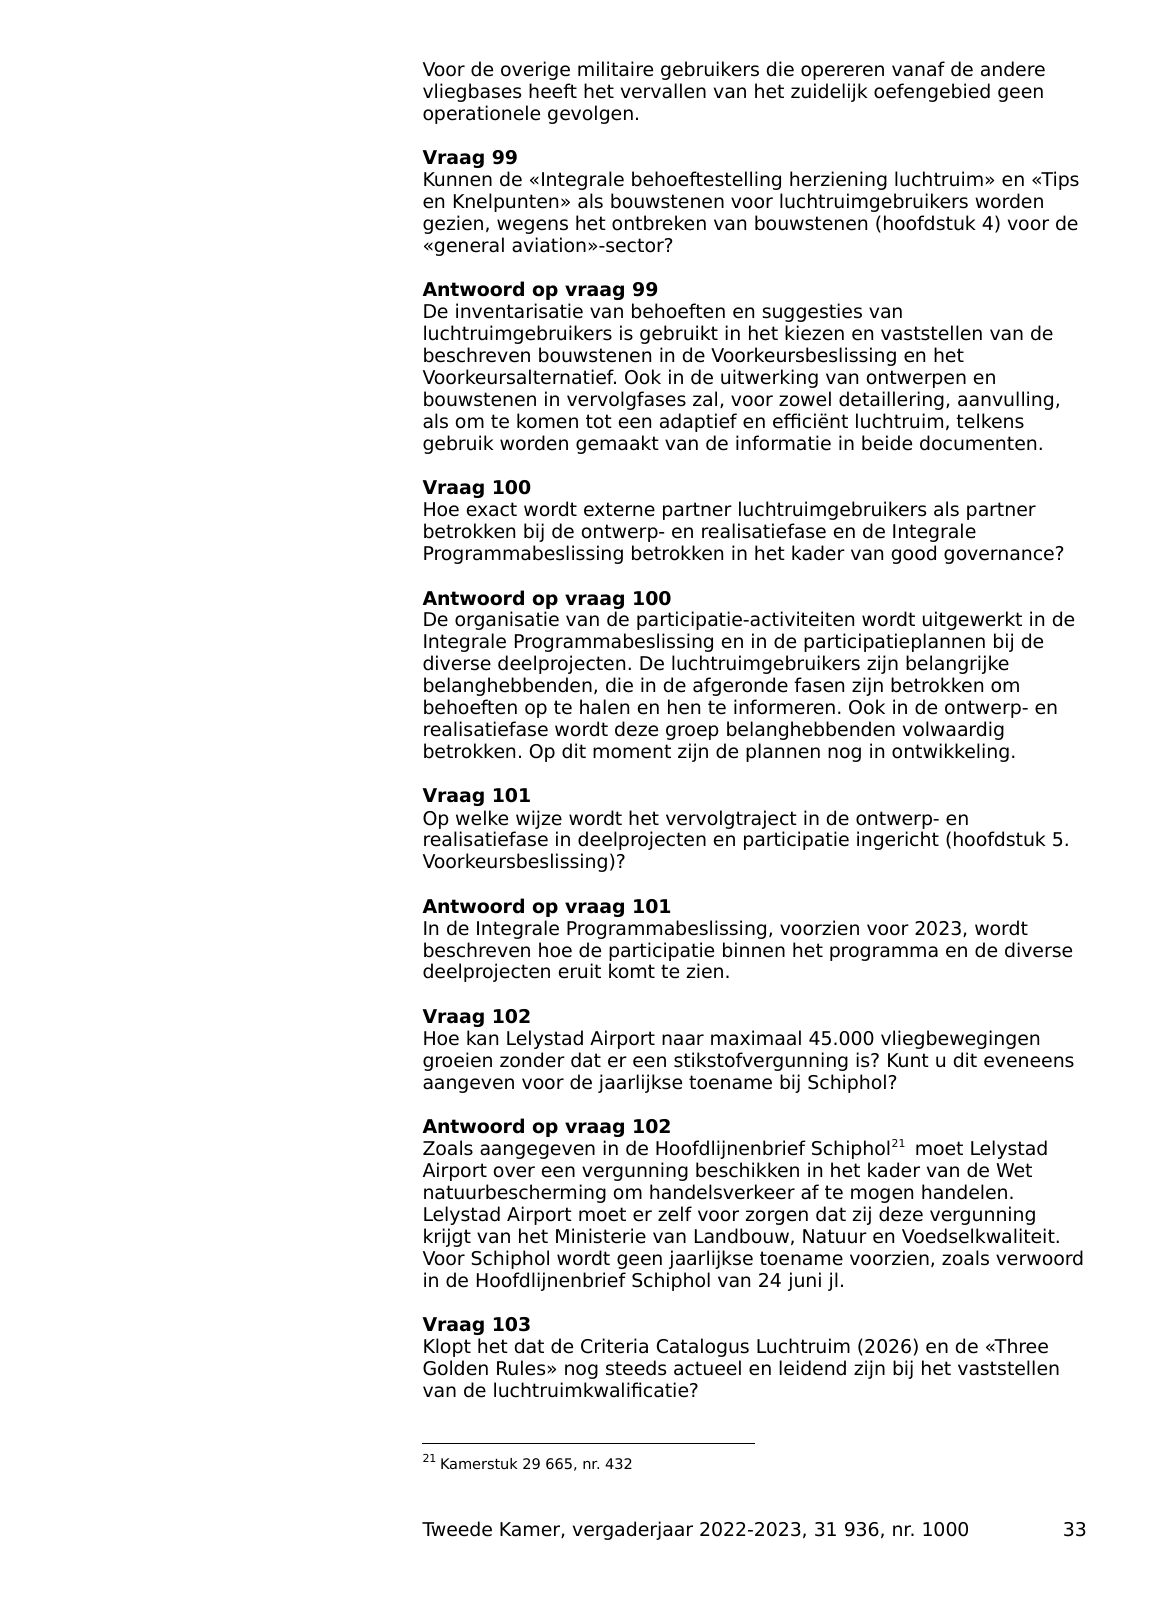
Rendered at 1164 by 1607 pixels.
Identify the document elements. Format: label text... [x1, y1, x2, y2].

text Vraag 102 [422, 1006, 1087, 1028]
text Kunnen de «Integrale behoeftestelling herziening luchtruim» en «Tips en Knelpunten» als bouwstenen voor luchtruimgebruikers worden gezien, wegens het ontbreken van bouwstenen (hoofdstuk 4) voor de «general aviation»-sector? [422, 169, 1087, 257]
text Kamerstuk 29 665, nr. 432 [422, 1452, 1087, 1474]
text Klopt het dat de Criteria Catalogus Luchtruim (2026) en de «Three Golden Rules» nog steeds actueel en leidend zijn bij het vaststellen van de luchtruimkwalificatie? [422, 1336, 1087, 1402]
text Hoe kan Lelystad Airport naar maximaal 45.000 vliegbewegingen groeien zonder dat er een stikstofvergunning is? Kunt u dit eveneens aangeven voor de jaarlijkse toename bij Schiphol? [422, 1028, 1087, 1093]
text Antwoord op vraag 101 [422, 896, 1087, 917]
text De inventarisatie van behoeften en suggesties van luchtruimgebruikers is gebruikt in het kiezen en vaststellen van de beschreven bouwstenen in de Voorkeursbeslissing en het Voorkeursalternatief. Ook in de uitwerking van ontwerpen en bouwstenen in vervolgfases zal, voor zowel detaillering, aanvulling, als om te komen tot een adaptief en efficiënt luchtruim, telkens gebruik worden gemaakt van de informatie in beide documenten. [422, 301, 1087, 455]
text Antwoord op vraag 99 [422, 279, 1087, 301]
text Vraag 100 [422, 477, 1087, 499]
text Op welke wijze wordt het vervolgtraject in de ontwerp- en realisatiefase in deelprojecten en participatie ingericht (hoofdstuk 5. Voorkeursbeslissing)? [422, 807, 1087, 873]
text In de Integrale Programmabeslissing, voorzien voor 2023, wordt beschreven hoe de participatie binnen het programma en de diverse deelprojecten eruit komt te zien. [422, 917, 1087, 983]
text Vraag 103 [422, 1314, 1087, 1336]
text Voor de overige militaire gebruikers die opereren vanaf de andere vliegbases heeft het vervallen van het zuidelijk oefengebied geen operationele gevolgen. [422, 59, 1087, 125]
text Antwoord op vraag 102 [422, 1116, 1087, 1138]
text De organisatie van de participatie-activiteiten wordt uitgewerkt in de Integrale Programmabeslissing en in de participatieplannen bij de diverse deelprojecten. De luchtruimgebruikers zijn belangrijke belanghebbenden, die in de afgeronde fasen zijn betrokken om behoeften op te halen en hen te informeren. Ook in de ontwerp- en realisatiefase wordt deze groep belanghebbenden volwaardig betrokken. Op dit moment zijn de plannen nog in ontwikkeling. [422, 609, 1087, 763]
text Vraag 99 [422, 147, 1087, 169]
text Antwoord op vraag 100 [422, 587, 1087, 609]
text Hoe exact wordt externe partner luchtruimgebruikers als partner betrokken bij de ontwerp- en realisatiefase en de Integrale Programmabeslissing betrokken in het kader van good governance? [422, 499, 1087, 565]
text Zoals aangegeven in de Hoofdlijnenbrief Schiphol moet Lelystad Airport over een vergunning beschikken in het kader van de Wet natuurbescherming om handelsverkeer af te mogen handelen. Lelystad Airport moet er zelf voor zorgen dat zij deze vergunning krijgt van het Ministerie van Landbouw, Natuur en Voedselkwaliteit. Voor Schiphol wordt geen jaarlijkse toename voorzien, zoals verwoord in de Hoofdlijnenbrief Schiphol van 24 juni jl. [422, 1138, 1087, 1292]
text Vraag 101 [422, 785, 1087, 807]
